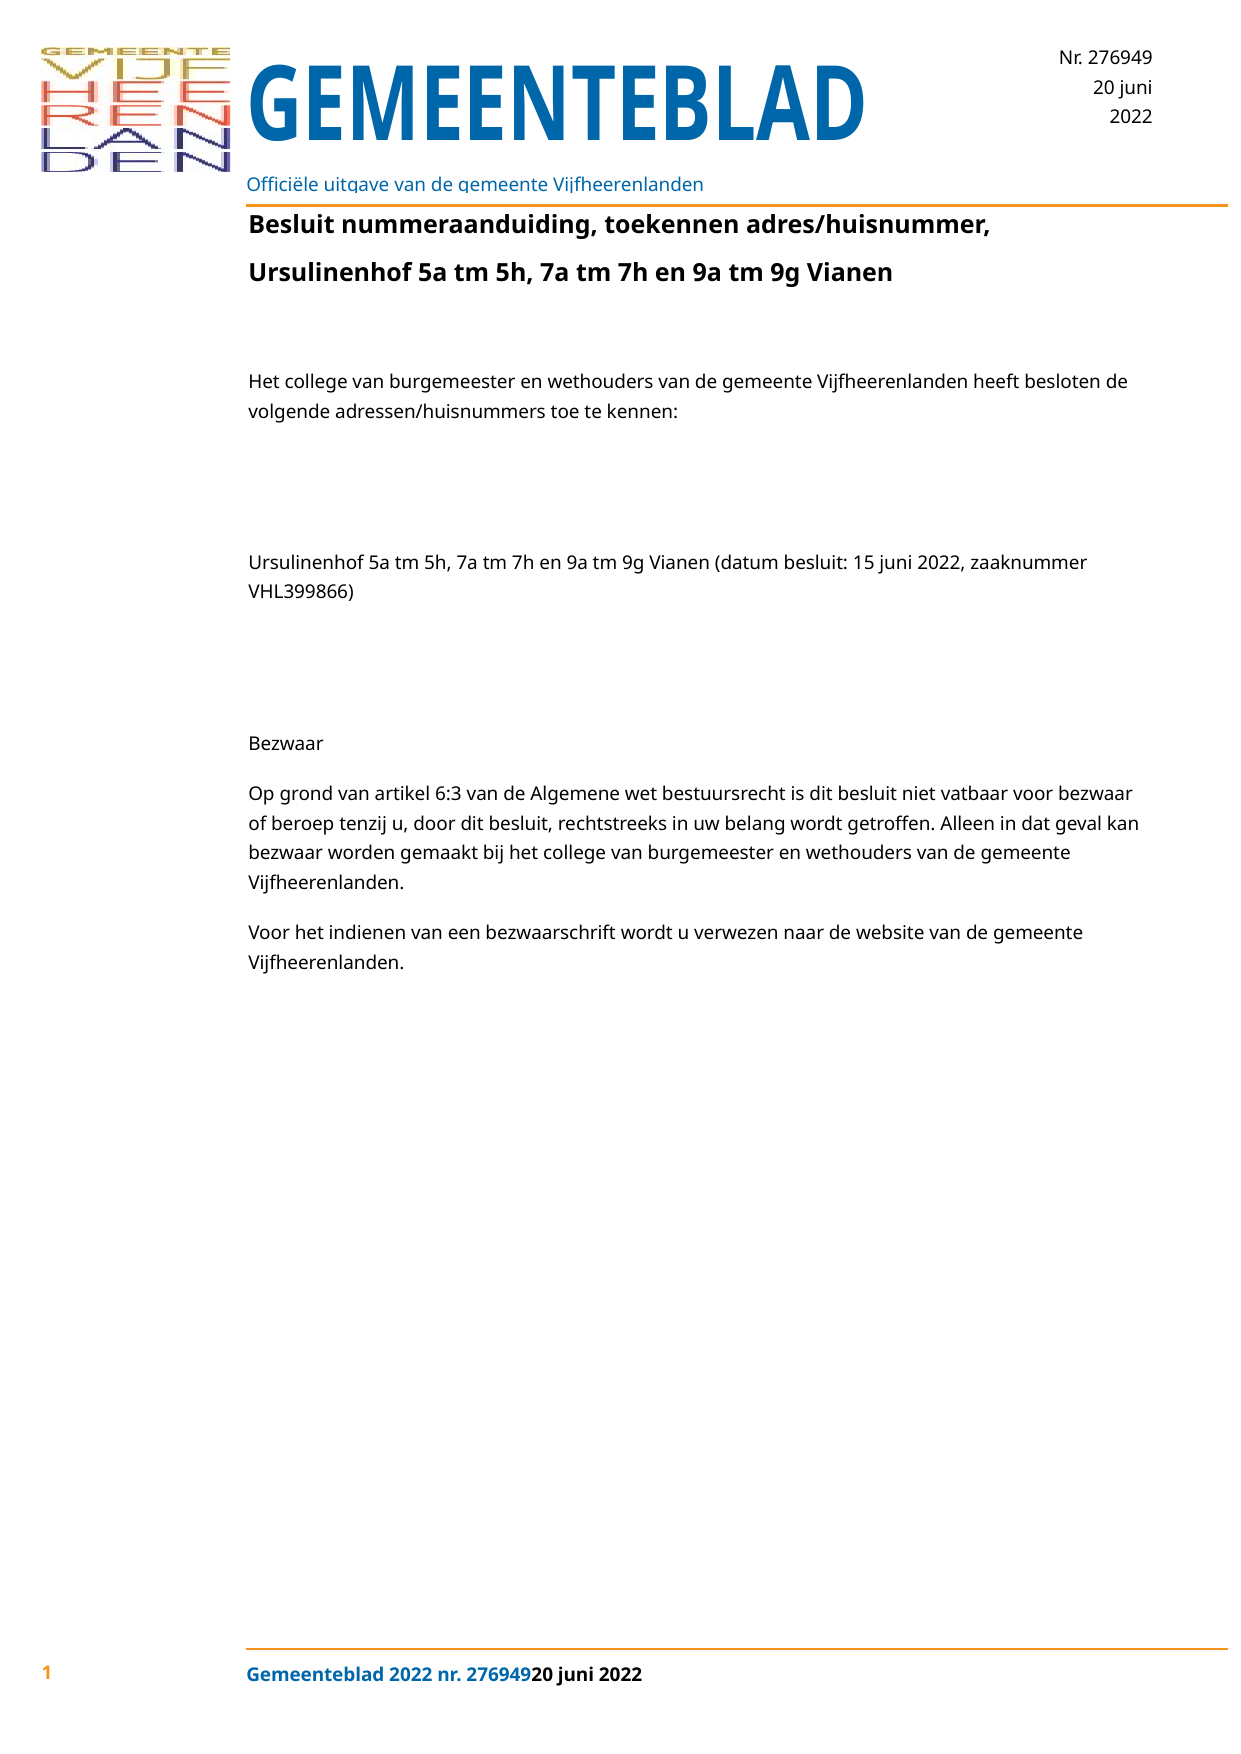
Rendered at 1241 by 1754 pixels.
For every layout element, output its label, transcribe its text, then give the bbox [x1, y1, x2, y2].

text Voor het indienen van een bezwaarschrift wordt u verwezen naar de website van de gemeente Vijfheerenlanden. [248, 919, 1152, 975]
text Bezwaar [248, 730, 1152, 756]
picture [41, 47, 231, 172]
text Het college van burgemeester en wethouders van de gemeente Vijfheerenlanden heeft besloten de volgende adressen/huisnummers toe te kennen: [248, 368, 1152, 424]
text Ursulinenhof 5a tm 5h, 7a tm 7h en 9a tm 9g Vianen (datum besluit: 15 juni 2022, zaaknummer VHL399866) [248, 549, 1152, 604]
text Besluit nummeraanduiding, toekennen adres/huisnummer, Ursulinenhof 5a tm 5h, 7a tm 7h en 9a tm 9g Vianen [248, 207, 1152, 288]
text Op grond van artikel 6:3 van de Algemene wet bestuursrecht is dit besluit niet vatbaar voor bezwaar of beroep tenzij u, door dit besluit, rechtstreeks in uw belang wordt getroffen. Alleen in dat geval kan bezwaar worden gemaakt bij het college van burgemeester en wethouders van de gemeente Vijfheerenlanden. [248, 780, 1152, 895]
